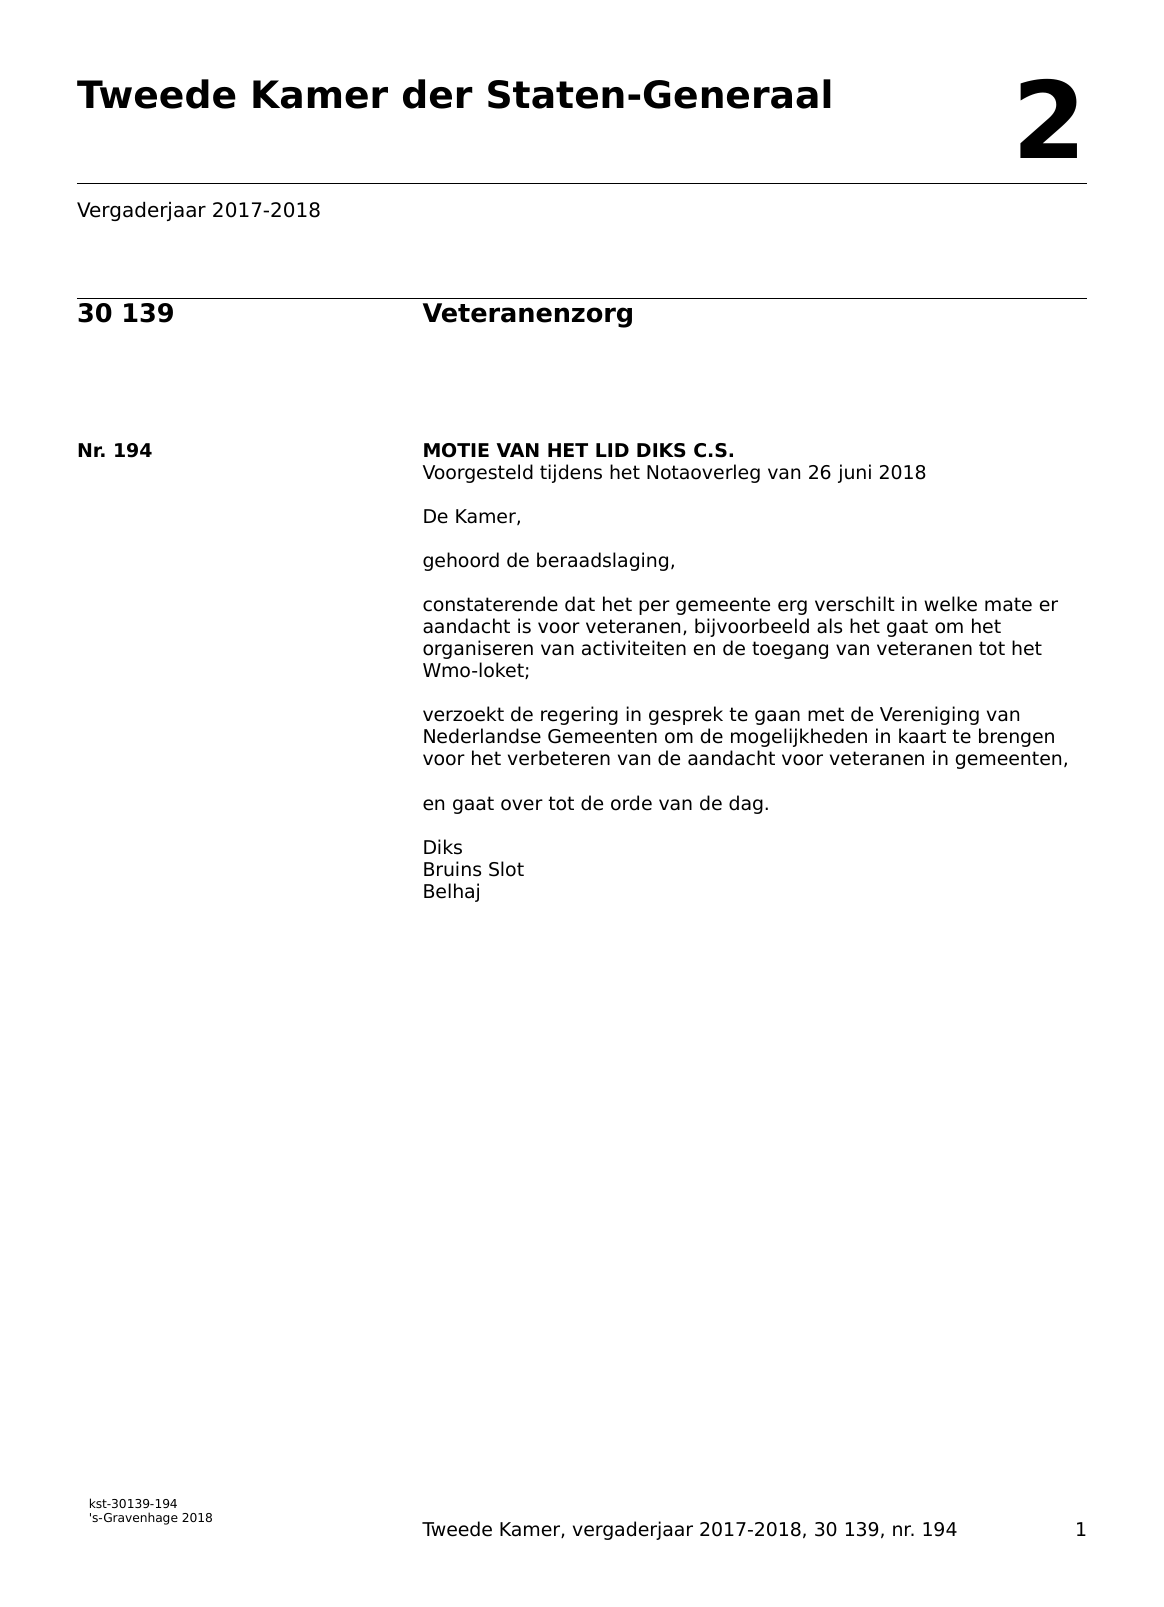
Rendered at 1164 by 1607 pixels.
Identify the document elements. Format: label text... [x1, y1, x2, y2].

text Diks [422, 837, 1087, 858]
text Bruins Slot [422, 858, 1087, 881]
text verzoekt de regering in gesprek te gaan met de Vereniging van Nederlandse Gemeenten om de mogelijkheden in kaart te brengen voor het verbeteren van de aandacht voor veteranen in gemeenten, [422, 704, 1087, 770]
table_header Tweede Kamer der Staten-Generaal [77, 59, 886, 183]
text De Kamer, [422, 506, 1087, 528]
text gehoord de beraadslaging, [422, 550, 1087, 572]
table_cell Vergaderjaar 2017-2018 [77, 184, 1087, 298]
text Voorgesteld tijdens het Notaoverleg van 26 juni 2018 [422, 462, 1087, 484]
subtitle 30 139 Veteranenzorg [77, 299, 1087, 329]
text 's-Gravenhage 2018 [88, 1511, 323, 1525]
text kst-30139-194 [88, 1497, 323, 1511]
subtitle Nr. 194 MOTIE VAN HET LID DIKS C.S. [77, 440, 1087, 462]
text en gaat over tot de orde van de dag. [422, 792, 1087, 814]
table_header 2 [886, 59, 1087, 183]
text Belhaj [422, 881, 1087, 902]
text constaterende dat het per gemeente erg verschilt in welke mate er aandacht is voor veteranen, bijvoorbeeld als het gaat om het organiseren van activiteiten en de toegang van veteranen tot het Wmo-loket; [422, 594, 1087, 682]
